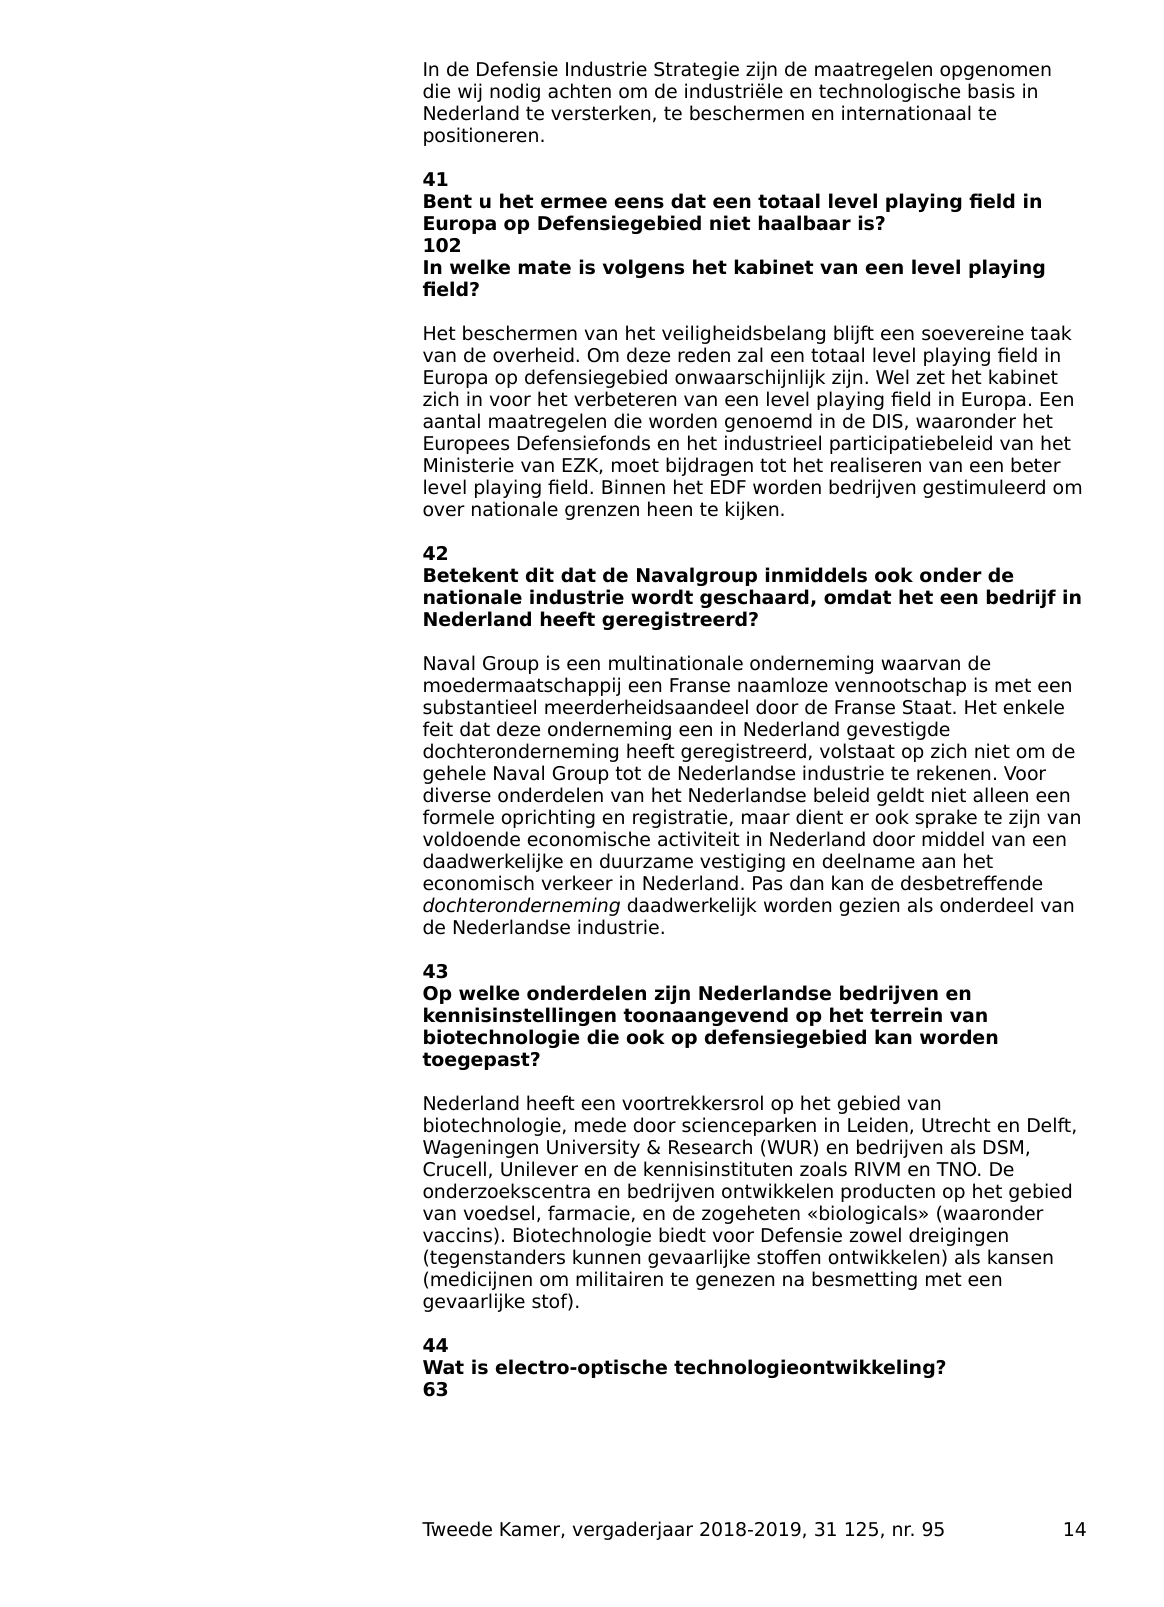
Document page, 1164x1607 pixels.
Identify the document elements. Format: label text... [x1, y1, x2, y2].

text Op welke onderdelen zijn Nederlandse bedrijven en kennisinstellingen toonaangevend op het terrein van biotechnologie die ook op defensiegebied kan worden toegepast? [422, 983, 1087, 1071]
text In de Defensie Industrie Strategie zijn de maatregelen opgenomen die wij nodig achten om de industriële en technologische basis in Nederland te versterken, te beschermen en internationaal te positioneren. [422, 59, 1087, 147]
text 63 [422, 1379, 1087, 1401]
text Betekent dit dat de Navalgroup inmiddels ook onder de nationale industrie wordt geschaard, omdat het een bedrijf in Nederland heeft geregistreerd? [422, 565, 1087, 631]
text 102 [422, 235, 1087, 257]
text 42 [422, 543, 1087, 565]
text Naval Group is een multinationale onderneming waarvan de moedermaatschappij een Franse naamloze vennootschap is met een substantieel meerderheidsaandeel door de Franse Staat. Het enkele feit dat deze onderneming een in Nederland gevestigde dochteronderneming heeft geregistreerd, volstaat op zich niet om de gehele Naval Group tot de Nederlandse industrie te rekenen. Voor diverse onderdelen van het Nederlandse beleid geldt niet alleen een formele oprichting en registratie, maar dient er ook sprake te zijn van voldoende economische activiteit in Nederland door middel van een daadwerkelijke en duurzame vestiging en deelname aan het economisch verkeer in Nederland. Pas dan kan de desbetreffende dochteronderneming daadwerkelijk worden gezien als onderdeel van de Nederlandse industrie. [422, 653, 1087, 939]
text Bent u het ermee eens dat een totaal level playing field in Europa op Defensiegebied niet haalbaar is? [422, 191, 1087, 235]
text Nederland heeft een voortrekkersrol op het gebied van biotechnologie, mede door scienceparken in Leiden, Utrecht en Delft, Wageningen University & Research (WUR) en bedrijven als DSM, Crucell, Unilever en de kennisinstituten zoals RIVM en TNO. De onderzoekscentra en bedrijven ontwikkelen producten op het gebied van voedsel, farmacie, en de zogeheten «biologicals» (waaronder vaccins). Biotechnologie biedt voor Defensie zowel dreigingen (tegenstanders kunnen gevaarlijke stoffen ontwikkelen) als kansen (medicijnen om militairen te genezen na besmetting met een gevaarlijke stof). [422, 1093, 1087, 1313]
text In welke mate is volgens het kabinet van een level playing field? [422, 257, 1087, 301]
text Wat is electro-optische technologieontwikkeling? [422, 1357, 1087, 1379]
text 43 [422, 961, 1087, 983]
text 41 [422, 169, 1087, 191]
text 44 [422, 1335, 1087, 1357]
text Het beschermen van het veiligheidsbelang blijft een soevereine taak van de overheid. Om deze reden zal een totaal level playing field in Europa op defensiegebied onwaarschijnlijk zijn. Wel zet het kabinet zich in voor het verbeteren van een level playing field in Europa. Een aantal maatregelen die worden genoemd in de DIS, waaronder het Europees Defensiefonds en het industrieel participatiebeleid van het Ministerie van EZK, moet bijdragen tot het realiseren van een beter level playing field. Binnen het EDF worden bedrijven gestimuleerd om over nationale grenzen heen te kijken. [422, 323, 1087, 521]
